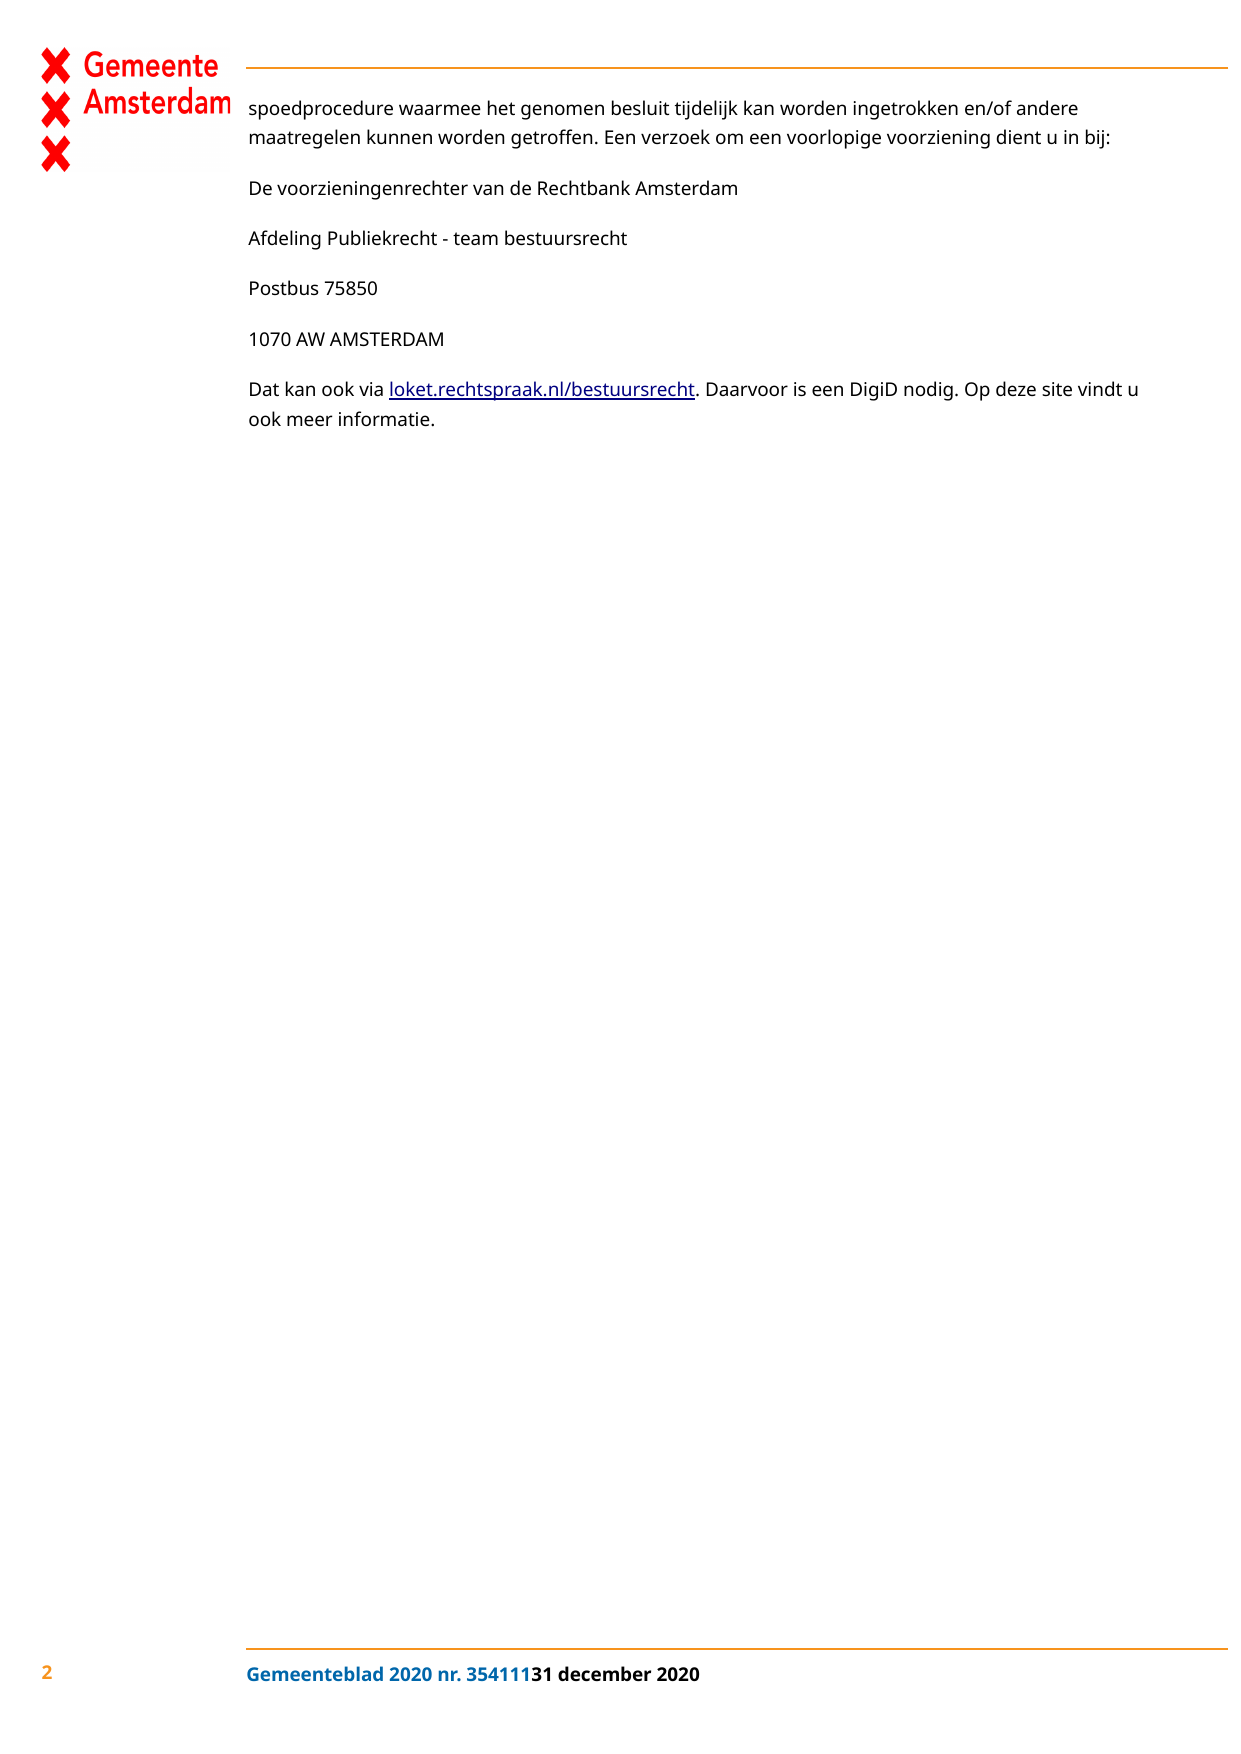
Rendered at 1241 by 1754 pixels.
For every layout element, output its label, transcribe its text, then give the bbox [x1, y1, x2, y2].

text Dat kan ook via loket.rechtspraak.nl/bestuursrecht. Daarvoor is een DigiD nodig. Op deze site vindt u ook meer informatie. [248, 376, 1152, 432]
text Afdeling Publiekrecht - team bestuursrecht [248, 225, 1152, 251]
text De voorzieningenrechter van de Rechtbank Amsterdam [248, 175, 1152, 201]
text Postbus 75850 [248, 276, 1152, 301]
text spoedprocedure waarmee het genomen besluit tijdelijk kan worden ingetrokken en/of andere maatregelen kunnen worden getroffen. Een verzoek om een voorlopige voorziening dient u in bij: [248, 95, 1152, 150]
text 1070 AW AMSTERDAM [248, 326, 1152, 352]
picture [41, 47, 231, 172]
